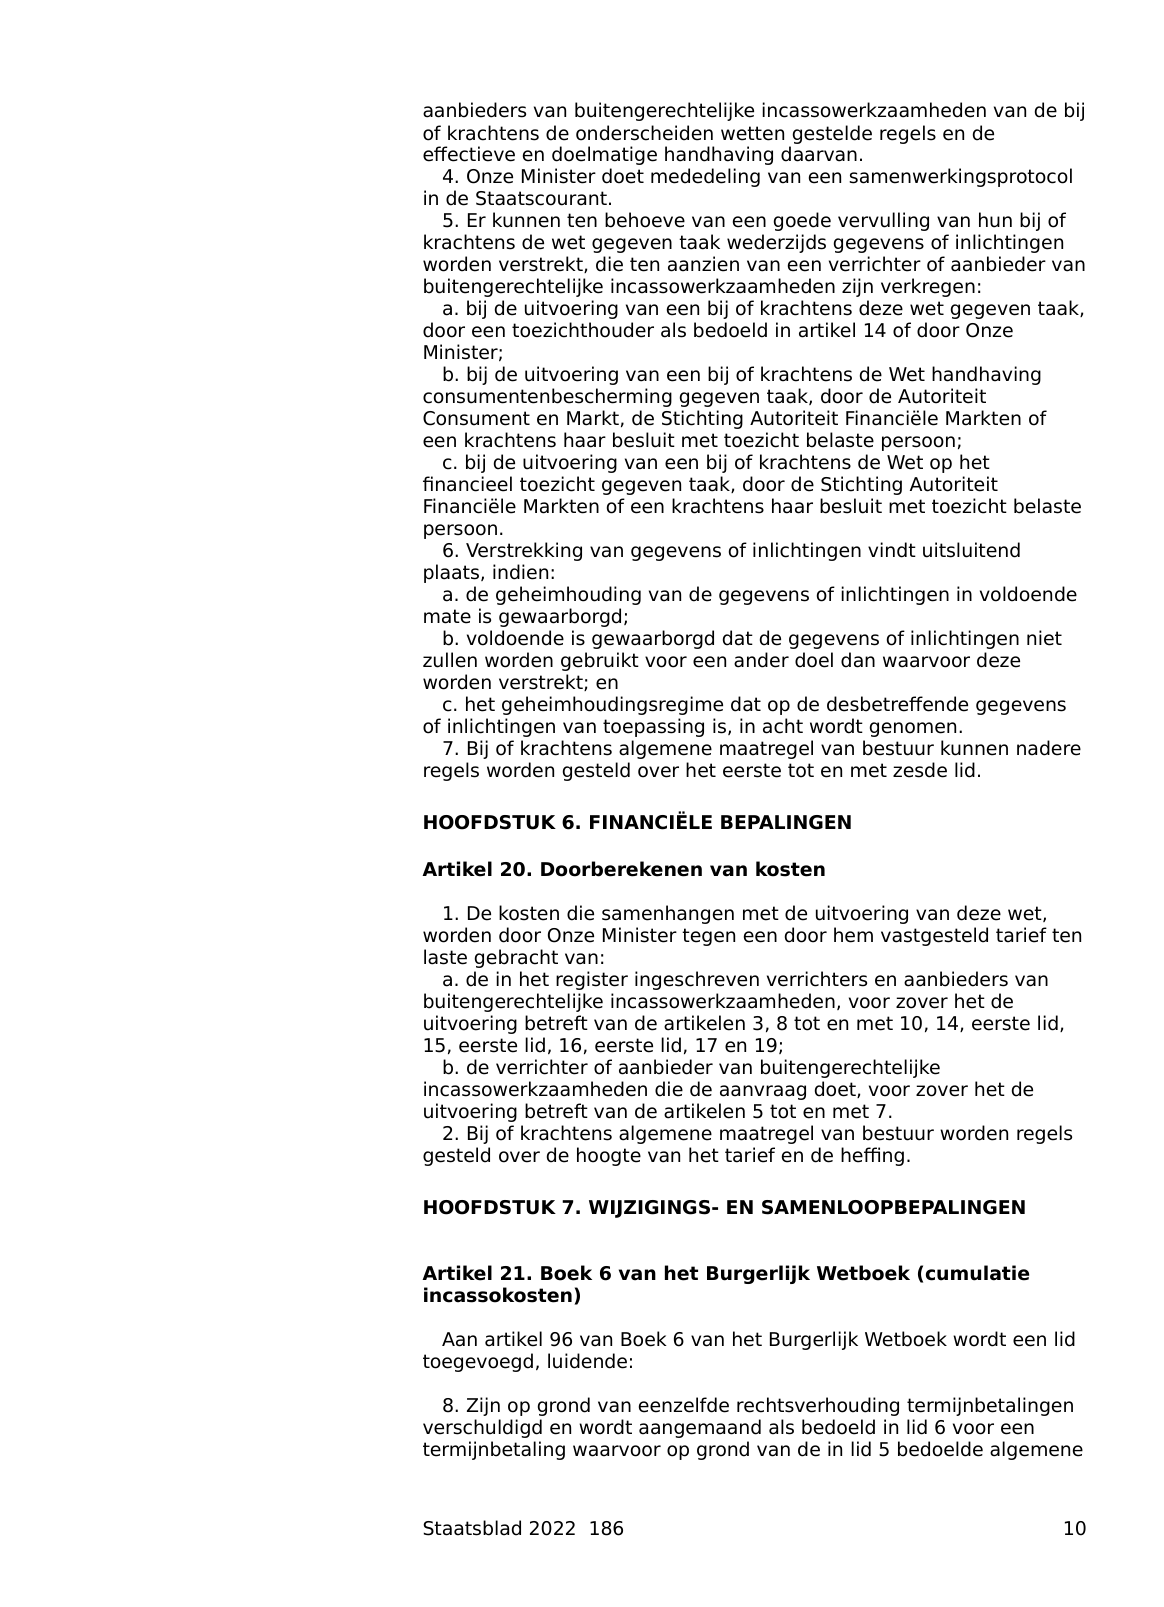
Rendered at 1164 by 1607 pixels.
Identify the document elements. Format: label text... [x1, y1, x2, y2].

text a. bij de uitvoering van een bij of krachtens deze wet gegeven taak, door een toezichthouder als bedoeld in artikel 14 of door Onze Minister; [422, 298, 1087, 364]
text b. voldoende is gewaarborgd dat de gegevens of inlichtingen niet zullen worden gebruikt voor een ander doel dan waarvoor deze worden verstrekt; en [422, 628, 1087, 694]
text b. de verrichter of aanbieder van buitengerechtelijke incassowerkzaamheden die de aanvraag doet, voor zover het de uitvoering betreft van de artikelen 5 tot en met 7. [422, 1057, 1087, 1123]
text c. bij de uitvoering van een bij of krachtens de Wet op het financieel toezicht gegeven taak, door de Stichting Autoriteit Financiële Markten of een krachtens haar besluit met toezicht belaste persoon. [422, 452, 1087, 540]
text 7. Bij of krachtens algemene maatregel van bestuur kunnen nadere regels worden gesteld over het eerste tot en met zesde lid. [422, 738, 1087, 782]
text Aan artikel 96 van Boek 6 van het Burgerlijk Wetboek wordt een lid toegevoegd, luidende: [422, 1329, 1087, 1373]
subtitle Artikel 20. Doorberekenen van kosten [422, 859, 1087, 881]
subtitle HOOFDSTUK 7. WIJZIGINGS- EN SAMENLOOPBEPALINGEN [422, 1197, 1087, 1219]
subtitle HOOFDSTUK 6. FINANCIËLE BEPALINGEN [422, 812, 1087, 834]
text c. het geheimhoudingsregime dat op de desbetreffende gegevens of inlichtingen van toepassing is, in acht wordt genomen. [422, 694, 1087, 738]
text aanbieders van buitengerechtelijke incassowerkzaamheden van de bij of krachtens de onderscheiden wetten gestelde regels en de effectieve en doelmatige handhaving daarvan. [422, 100, 1087, 166]
text a. de geheimhouding van de gegevens of inlichtingen in voldoende mate is gewaarborgd; [422, 584, 1087, 628]
text b. bij de uitvoering van een bij of krachtens de Wet handhaving consumentenbescherming gegeven taak, door de Autoriteit Consument en Markt, de Stichting Autoriteit Financiële Markten of een krachtens haar besluit met toezicht belaste persoon; [422, 364, 1087, 452]
text 2. Bij of krachtens algemene maatregel van bestuur worden regels gesteld over de hoogte van het tarief en de heffing. [422, 1123, 1087, 1167]
text a. de in het register ingeschreven verrichters en aanbieders van buitengerechtelijke incassowerkzaamheden, voor zover het de uitvoering betreft van de artikelen 3, 8 tot en met 10, 14, eerste lid, 15, eerste lid, 16, eerste lid, 17 en 19; [422, 969, 1087, 1057]
text 1. De kosten die samenhangen met de uitvoering van deze wet, worden door Onze Minister tegen een door hem vastgesteld tarief ten laste gebracht van: [422, 903, 1087, 969]
text 4. Onze Minister doet mededeling van een samenwerkingsprotocol in de Staatscourant. [422, 166, 1087, 210]
text 6. Verstrekking van gegevens of inlichtingen vindt uitsluitend plaats, indien: [422, 540, 1087, 584]
text 8. Zijn op grond van eenzelfde rechtsverhouding termijnbetalingen verschuldigd en wordt aangemaand als bedoeld in lid 6 voor een termijnbetaling waarvoor op grond van de in lid 5 bedoelde algemene [422, 1395, 1087, 1461]
text 5. Er kunnen ten behoeve van een goede vervulling van hun bij of krachtens de wet gegeven taak wederzijds gegevens of inlichtingen worden verstrekt, die ten aanzien van een verrichter of aanbieder van buitengerechtelijke incassowerkzaamheden zijn verkregen: [422, 210, 1087, 298]
subtitle Artikel 21. Boek 6 van het Burgerlijk Wetboek (cumulatie incassokosten) [422, 1263, 1087, 1307]
